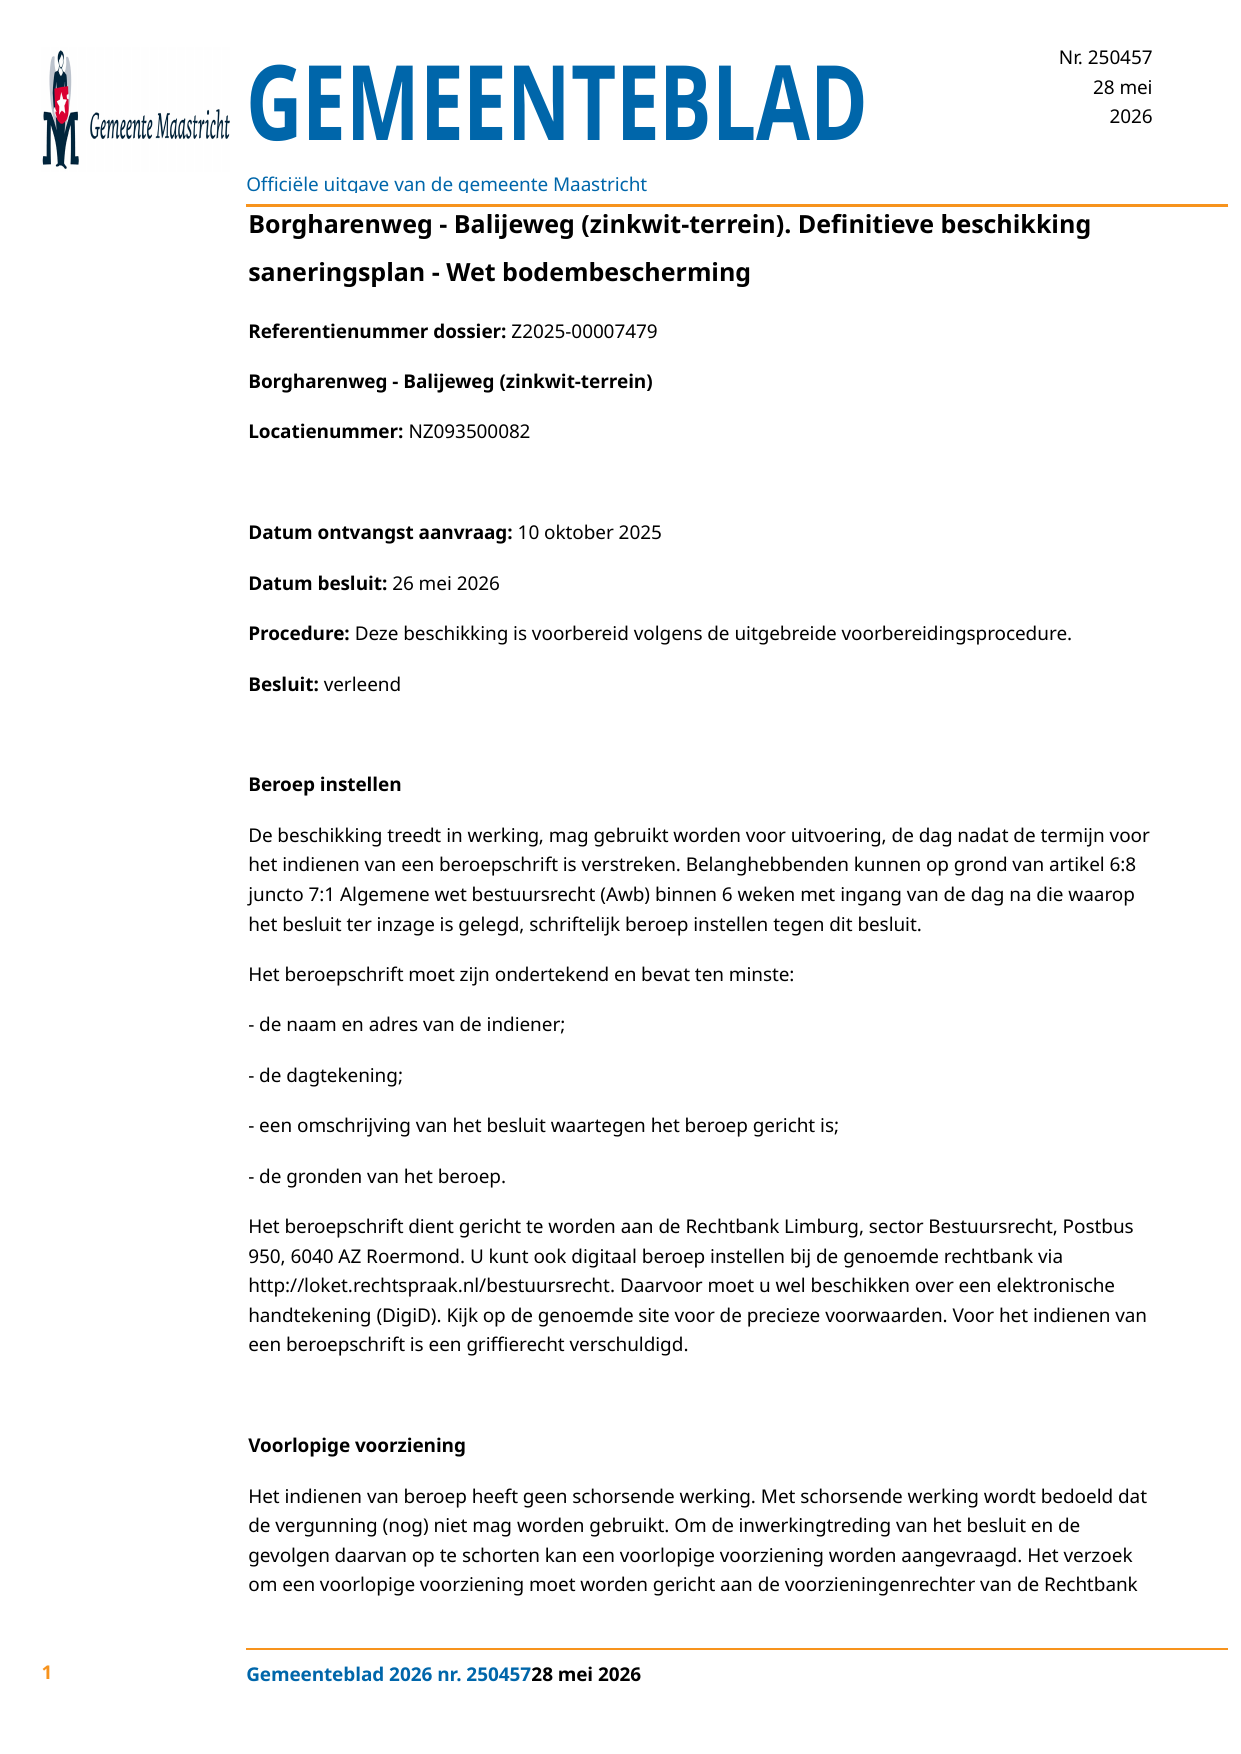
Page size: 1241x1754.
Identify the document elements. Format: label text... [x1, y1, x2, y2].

text Het beroepschrift dient gericht te worden aan de Rechtbank Limburg, sector Bestuursrecht, Postbus 950, 6040 AZ Roermond. U kunt ook digitaal beroep instellen bij de genoemde rechtbank via http://loket.rechtspraak.nl/bestuursrecht. Daarvoor moet u wel beschikken over een elektronische handtekening (DigiD). Kijk op de genoemde site voor de precieze voorwaarden. Voor het indienen van een beroepschrift is een griffierecht verschuldigd. [248, 1213, 1152, 1357]
text Het beroepschrift moet zijn ondertekend en bevat ten minste: [248, 961, 1152, 987]
text Procedure: Deze beschikking is voorbereid volgens de uitgebreide voorbereidingsprocedure. [248, 620, 1152, 646]
text - de dagtekening; [248, 1062, 1152, 1088]
text Voorlopige voorziening [248, 1432, 1152, 1458]
text Het indienen van beroep heeft geen schorsende werking. Met schorsende werking wordt bedoeld dat de vergunning (nog) niet mag worden gebruikt. Om de inwerkingtreding van het besluit en de gevolgen daarvan op te schorten kan een voorlopige voorziening worden aangevraagd. Het verzoek om een voorlopige voorziening moet worden gericht aan de voorzieningenrechter van de Rechtbank [248, 1483, 1152, 1597]
text De beschikking treedt in werking, mag gebruikt worden voor uitvoering, de dag nadat de termijn voor het indienen van een beroepschrift is verstreken. Belanghebbenden kunnen op grond van artikel 6:8 juncto 7:1 Algemene wet bestuursrecht (Awb) binnen 6 weken met ingang van de dag na die waarop het besluit ter inzage is gelegd, schriftelijk beroep instellen tegen dit besluit. [248, 822, 1152, 937]
text Datum ontvangst aanvraag: 10 oktober 2025 [248, 519, 1152, 545]
text Besluit: verleend [248, 671, 1152, 697]
text Borgharenweg - Balijeweg (zinkwit-terrein). Definitieve beschikking saneringsplan - Wet bodembescherming [248, 207, 1152, 288]
text - de naam en adres van de indiener; [248, 1012, 1152, 1037]
text Beroep instellen [248, 772, 1152, 797]
text - een omschrijving van het besluit waartegen het beroep gericht is; [248, 1112, 1152, 1138]
text - de gronden van het beroep. [248, 1163, 1152, 1189]
picture [41, 47, 231, 172]
text Referentienummer dossier: Z2025-00007479 [248, 318, 1152, 344]
text Locatienummer: NZ093500082 [248, 419, 1152, 444]
text Borgharenweg - Balijeweg (zinkwit-terrein) [248, 368, 1152, 394]
text Datum besluit: 26 mei 2026 [248, 570, 1152, 596]
